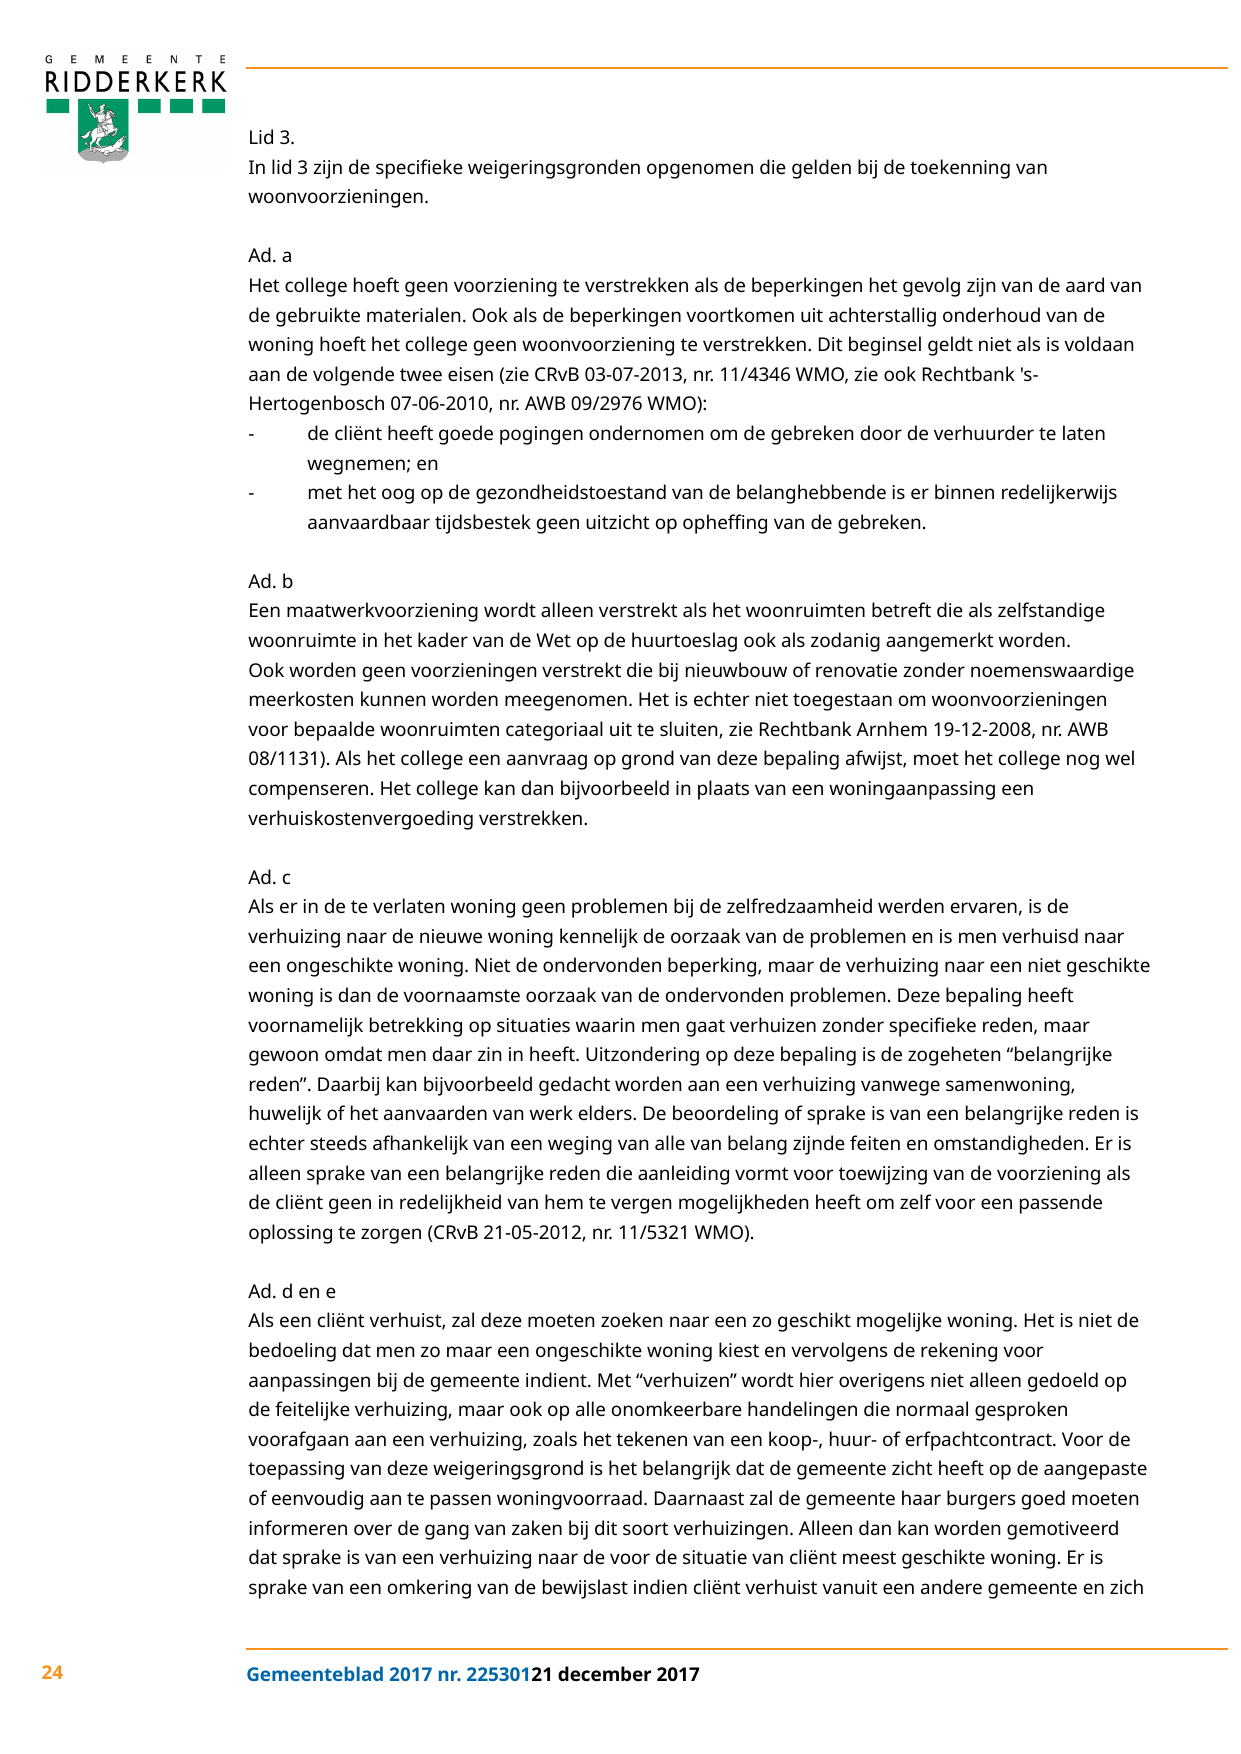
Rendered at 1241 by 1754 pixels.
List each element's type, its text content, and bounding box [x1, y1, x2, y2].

text Ad. a [248, 243, 1152, 268]
text Het college hoeft geen voorziening te verstrekken als de beperkingen het gevolg zijn van de aard van de gebruikte materialen. Ook als de beperkingen voortkomen uit achterstallig onderhoud van de woning hoeft het college geen woonvoorziening te verstrekken. Dit beginsel geldt niet als is voldaan aan de volgende twee eisen (zie CRvB 03-07-2013, nr. 11/4346 WMO, zie ook Rechtbank 's-Hertogenbosch 07-06-2010, nr. AWB 09/2976 WMO): [248, 272, 1152, 416]
text Ad. b [248, 568, 1152, 594]
text Lid 3. [248, 124, 1152, 150]
text Ad. d en e [248, 1278, 1152, 1304]
text Ook worden geen voorzieningen verstrekt die bij nieuwbouw of renovatie zonder noemenswaardige meerkosten kunnen worden meegenomen. Het is echter niet toegestaan om woonvoorzieningen voor bepaalde woonruimten categoriaal uit te sluiten, zie Rechtbank Arnhem 19-12-2008, nr. AWB 08/1131). Als het college een aanvraag op grond van deze bepaling afwijst, moet het college nog wel compenseren. Het college kan dan bijvoorbeeld in plaats van een woningaanpassing een verhuiskostenvergoeding verstrekken. [248, 657, 1152, 831]
list de cliënt heeft goede pogingen ondernomen om de gebreken door de verhuurder te laten wegnemen; en [248, 420, 1152, 476]
text Een maatwerkvoorziening wordt alleen verstrekt als het woonruimten betreft die als zelfstandige woonruimte in het kader van de Wet op de huurtoeslag ook als zodanig aangemerkt worden. [248, 598, 1152, 653]
text Als er in de te verlaten woning geen problemen bij de zelfredzaamheid werden ervaren, is de verhuizing naar de nieuwe woning kennelijk de oorzaak van de problemen en is men verhuisd naar een ongeschikte woning. Niet de ondervonden beperking, maar de verhuizing naar een niet geschikte woning is dan de voornaamste oorzaak van de ondervonden problemen. Deze bepaling heeft voornamelijk betrekking op situaties waarin men gaat verhuizen zonder specifieke reden, maar gewoon omdat men daar zin in heeft. Uitzondering op deze bepaling is de zogeheten “belangrijke reden”. Daarbij kan bijvoorbeeld gedacht worden aan een verhuizing vanwege samenwoning, huwelijk of het aanvaarden van werk elders. De beoordeling of sprake is van een belangrijke reden is echter steeds afhankelijk van een weging van alle van belang zijnde feiten en omstandigheden. Er is alleen sprake van een belangrijke reden die aanleiding vormt voor toewijzing van de voorziening als de cliënt geen in redelijkheid van hem te vergen mogelijkheden heeft om zelf voor een passende oplossing te zorgen (CRvB 21-05-2012, nr. 11/5321 WMO). [248, 893, 1152, 1245]
text Ad. c [248, 864, 1152, 890]
picture [41, 47, 231, 172]
list met het oog op de gezondheidstoestand van de belanghebbende is er binnen redelijkerwijs aanvaardbaar tijdsbestek geen uitzicht op opheffing van de gebreken. [248, 479, 1152, 535]
text In lid 3 zijn de specifieke weigeringsgronden opgenomen die gelden bij de toekenning van woonvoorzieningen. [248, 154, 1152, 209]
text Als een cliënt verhuist, zal deze moeten zoeken naar een zo geschikt mogelijke woning. Het is niet de bedoeling dat men zo maar een ongeschikte woning kiest en vervolgens de rekening voor aanpassingen bij de gemeente indient. Met “verhuizen” wordt hier overigens niet alleen gedoeld op de feitelijke verhuizing, maar ook op alle onomkeerbare handelingen die normaal gesproken voorafgaan aan een verhuizing, zoals het tekenen van een koop-, huur- of erfpachtcontract. Voor de toepassing van deze weigeringsgrond is het belangrijk dat de gemeente zicht heeft op de aangepaste of eenvoudig aan te passen woningvoorraad. Daarnaast zal de gemeente haar burgers goed moeten informeren over de gang van zaken bij dit soort verhuizingen. Alleen dan kan worden gemotiveerd dat sprake is van een verhuizing naar de voor de situatie van cliënt meest geschikte woning. Er is sprake van een omkering van de bewijslast indien cliënt verhuist vanuit een andere gemeente en zich [248, 1308, 1152, 1600]
